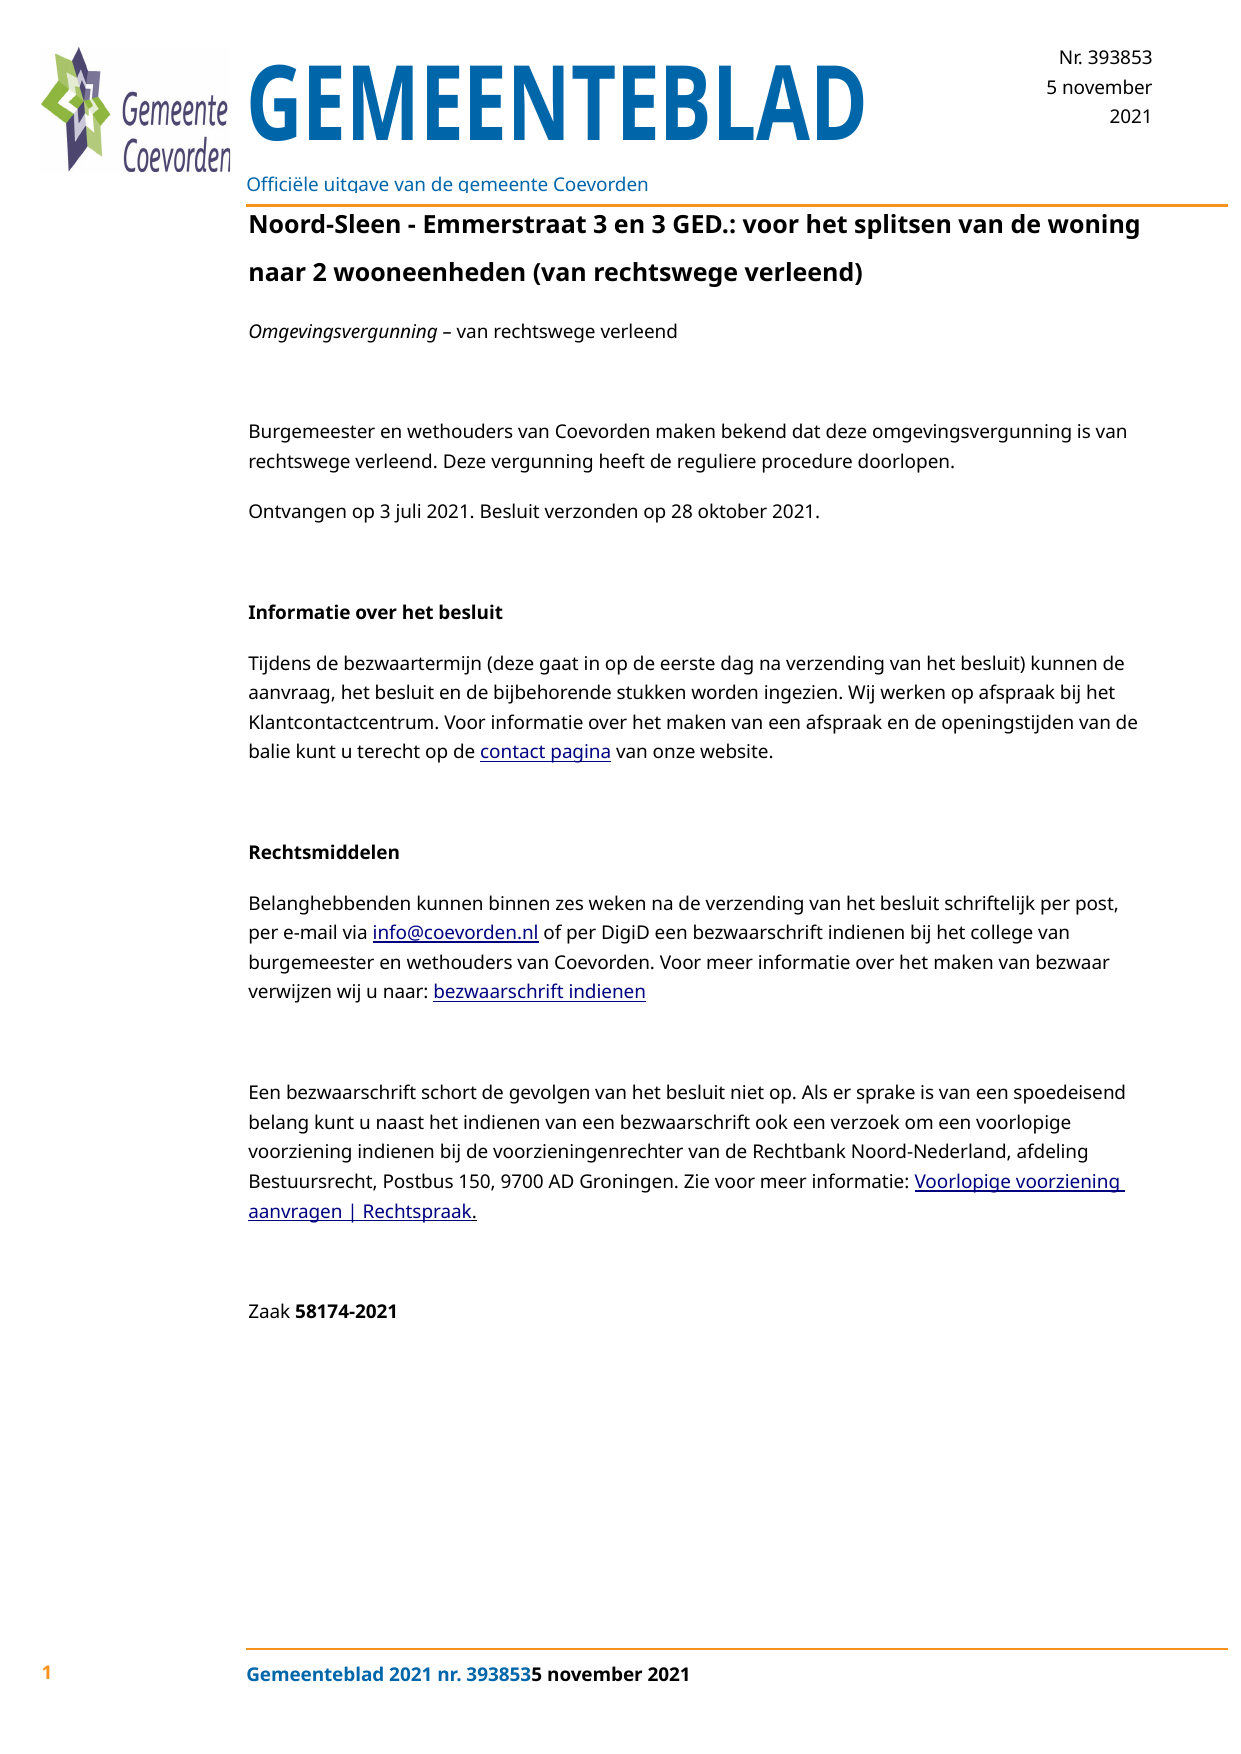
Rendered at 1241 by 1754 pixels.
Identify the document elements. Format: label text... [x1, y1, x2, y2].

text Burgemeester en wethouders van Coevorden maken bekend dat deze omgevingsvergunning is van rechtswege verleend. Deze vergunning heeft de reguliere procedure doorlopen. [248, 419, 1152, 474]
picture [41, 47, 231, 172]
text Rechtsmiddelen [248, 839, 1152, 865]
text Ontvangen op 3 juli 2021. Besluit verzonden op 28 oktober 2021. [248, 499, 1152, 524]
text Informatie over het besluit [248, 599, 1152, 625]
text Zaak 58174-2021 [248, 1299, 1152, 1324]
text Noord-Sleen - Emmerstraat 3 en 3 GED.: voor het splitsen van de woning naar 2 wooneenheden (van rechtswege verleend) [248, 207, 1152, 288]
text Tijdens de bezwaartermijn (deze gaat in op de eerste dag na verzending van het besluit) kunnen de aanvraag, het besluit en de bijbehorende stukken worden ingezien. Wij werken op afspraak bij het Klantcontactcentrum. Voor informatie over het maken van een afspraak en de openingstijden van de balie kunt u terecht op de contact pagina van onze website. [248, 650, 1152, 764]
text Belanghebbenden kunnen binnen zes weken na de verzending van het besluit schriftelijk per post, per e-mail via info@coevorden.nl of per DigiD een bezwaarschrift indienen bij het college van burgemeester en wethouders van Coevorden. Voor meer informatie over het maken van bezwaar verwijzen wij u naar: bezwaarschrift indienen [248, 890, 1152, 1004]
text Omgevingsvergunning – van rechtswege verleend [248, 318, 1152, 344]
text Een bezwaarschrift schort de gevolgen van het besluit niet op. Als er sprake is van een spoedeisend belang kunt u naast het indienen van een bezwaarschrift ook een verzoek om een voorlopige voorziening indienen bij de voorzieningenrechter van de Rechtbank Noord-Nederland, afdeling Bestuursrecht, Postbus 150, 9700 AD Groningen. Zie voor meer informatie: Voorlopige voorziening aanvragen | Rechtspraak. [248, 1079, 1152, 1224]
